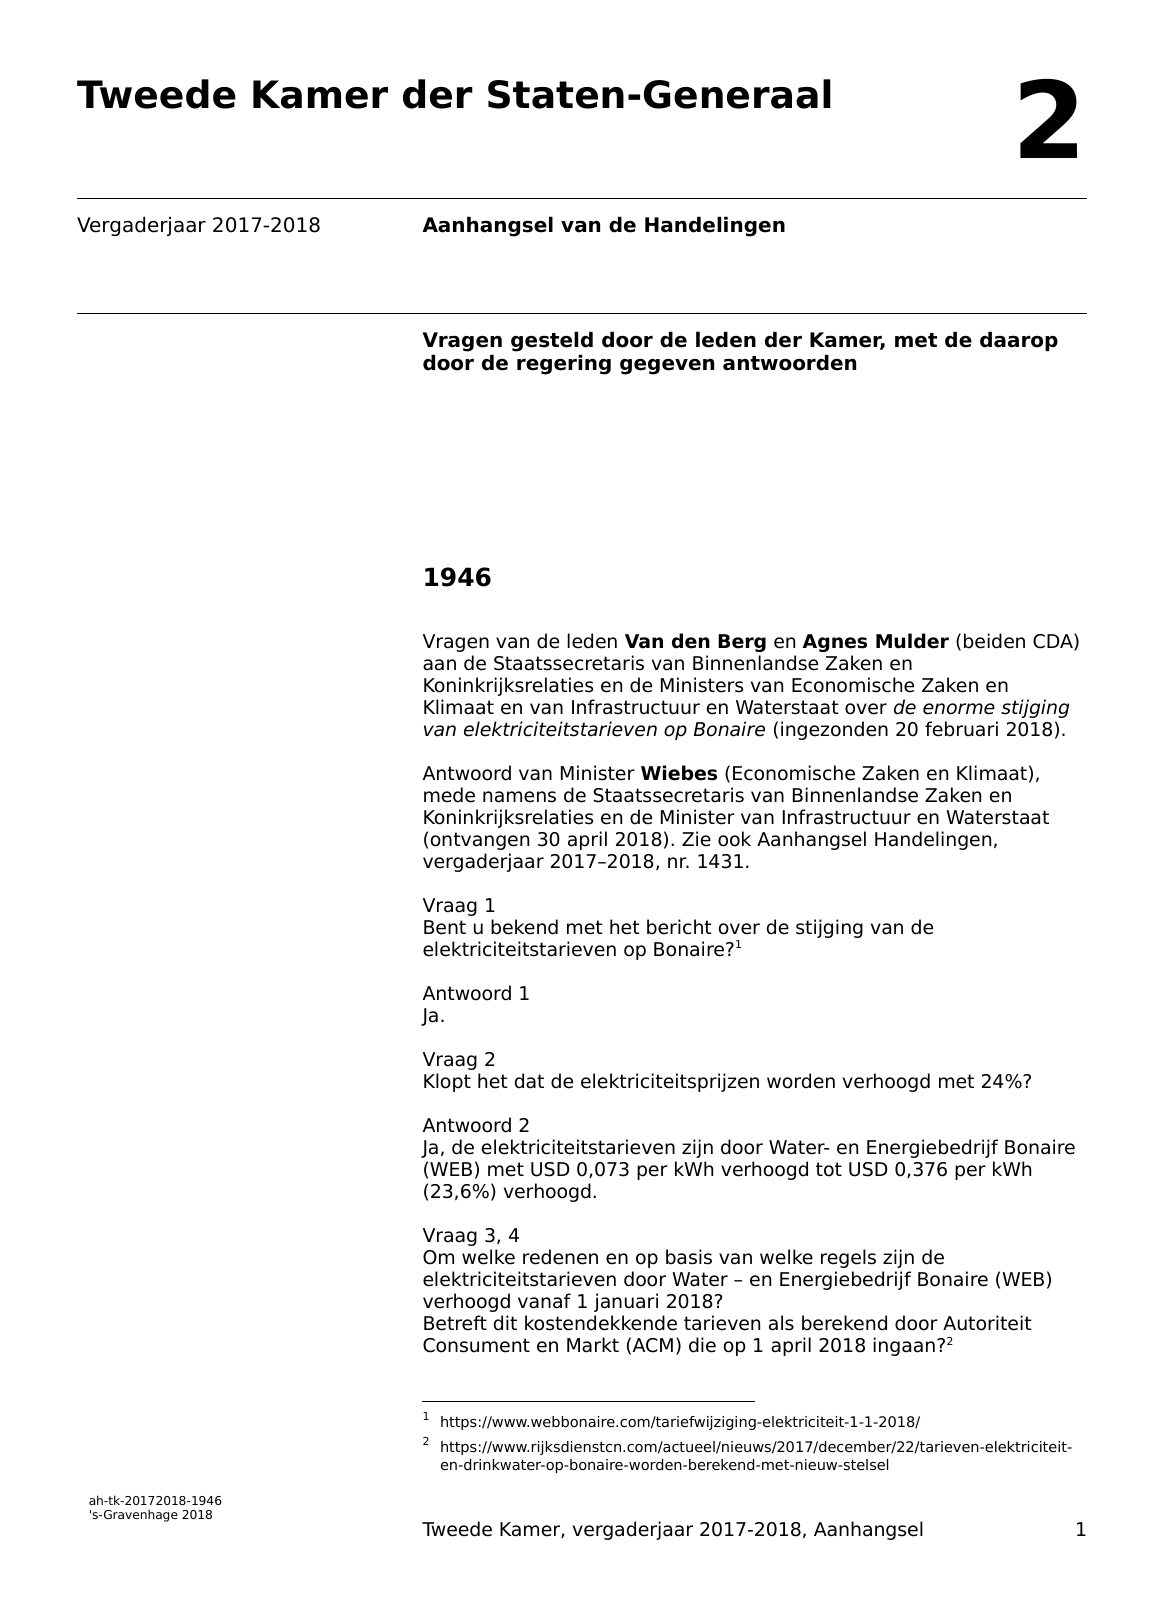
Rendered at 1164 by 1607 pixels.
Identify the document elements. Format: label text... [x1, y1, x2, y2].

table_header Tweede Kamer der Staten-Generaal [77, 59, 886, 198]
table_cell Aanhangsel van de Handelingen [422, 199, 1087, 313]
table_cell Vergaderjaar 2017-2018 [77, 199, 422, 313]
text Om welke redenen en op basis van welke regels zijn de elektriciteitstarieven door Water – en Energiebedrijf Bonaire (WEB) verhoogd vanaf 1 januari 2018? [422, 1247, 1087, 1313]
text Ja, de elektriciteitstarieven zijn door Water- en Energiebedrijf Bonaire (WEB) met USD 0,073 per kWh verhoogd tot USD 0,376 per kWh (23,6%) verhoogd. [422, 1137, 1087, 1203]
text https://www.webbonaire.com/tariefwijziging-elektriciteit-1-1-2018/ [422, 1410, 1087, 1432]
text Antwoord van Minister Wiebes (Economische Zaken en Klimaat), mede namens de Staatssecretaris van Binnenlandse Zaken en Koninkrijksrelaties en de Minister van Infrastructuur en Waterstaat (ontvangen 30 april 2018). Zie ook Aanhangsel Handelingen, vergaderjaar 2017–2018, nr. 1431. [422, 763, 1087, 873]
text Vraag 2 [422, 1049, 1087, 1071]
text ah-tk-20172018-1946 [88, 1494, 323, 1508]
text Betreft dit kostendekkende tarieven als berekend door Autoriteit Consument en Markt (ACM) die op 1 april 2018 ingaan? [422, 1313, 1087, 1357]
text https://www.rijksdienstcn.com/actueel/nieuws/2017/december/22/tarieven-elektriciteit-en-drinkwater-op-bonaire-worden-berekend-met-nieuw-stelsel [422, 1435, 1087, 1474]
text Vragen van de leden Van den Berg en Agnes Mulder (beiden CDA) aan de Staatssecretaris van Binnenlandse Zaken en Koninkrijksrelaties en de Ministers van Economische Zaken en Klimaat en van Infrastructuur en Waterstaat over de enorme stijging van elektriciteitstarieven op Bonaire (ingezonden 20 februari 2018). [422, 631, 1087, 741]
text Antwoord 1 [422, 983, 1087, 1005]
text Ja. [422, 1005, 1087, 1027]
table_cell Vragen gesteld door de leden der Kamer, met de daarop door de regering gegeven antwoorden [422, 314, 1087, 376]
table_header 2 [886, 59, 1087, 198]
text Bent u bekend met het bericht over de stijging van de elektriciteitstarieven op Bonaire? [422, 917, 1087, 961]
text Antwoord 2 [422, 1115, 1087, 1137]
text Vraag 1 [422, 895, 1087, 917]
table_cell [77, 314, 422, 376]
text Klopt het dat de elektriciteitsprijzen worden verhoogd met 24%? [422, 1071, 1087, 1093]
text Vraag 3, 4 [422, 1225, 1087, 1247]
text 's-Gravenhage 2018 [88, 1508, 323, 1522]
text 1946 [422, 563, 1087, 592]
